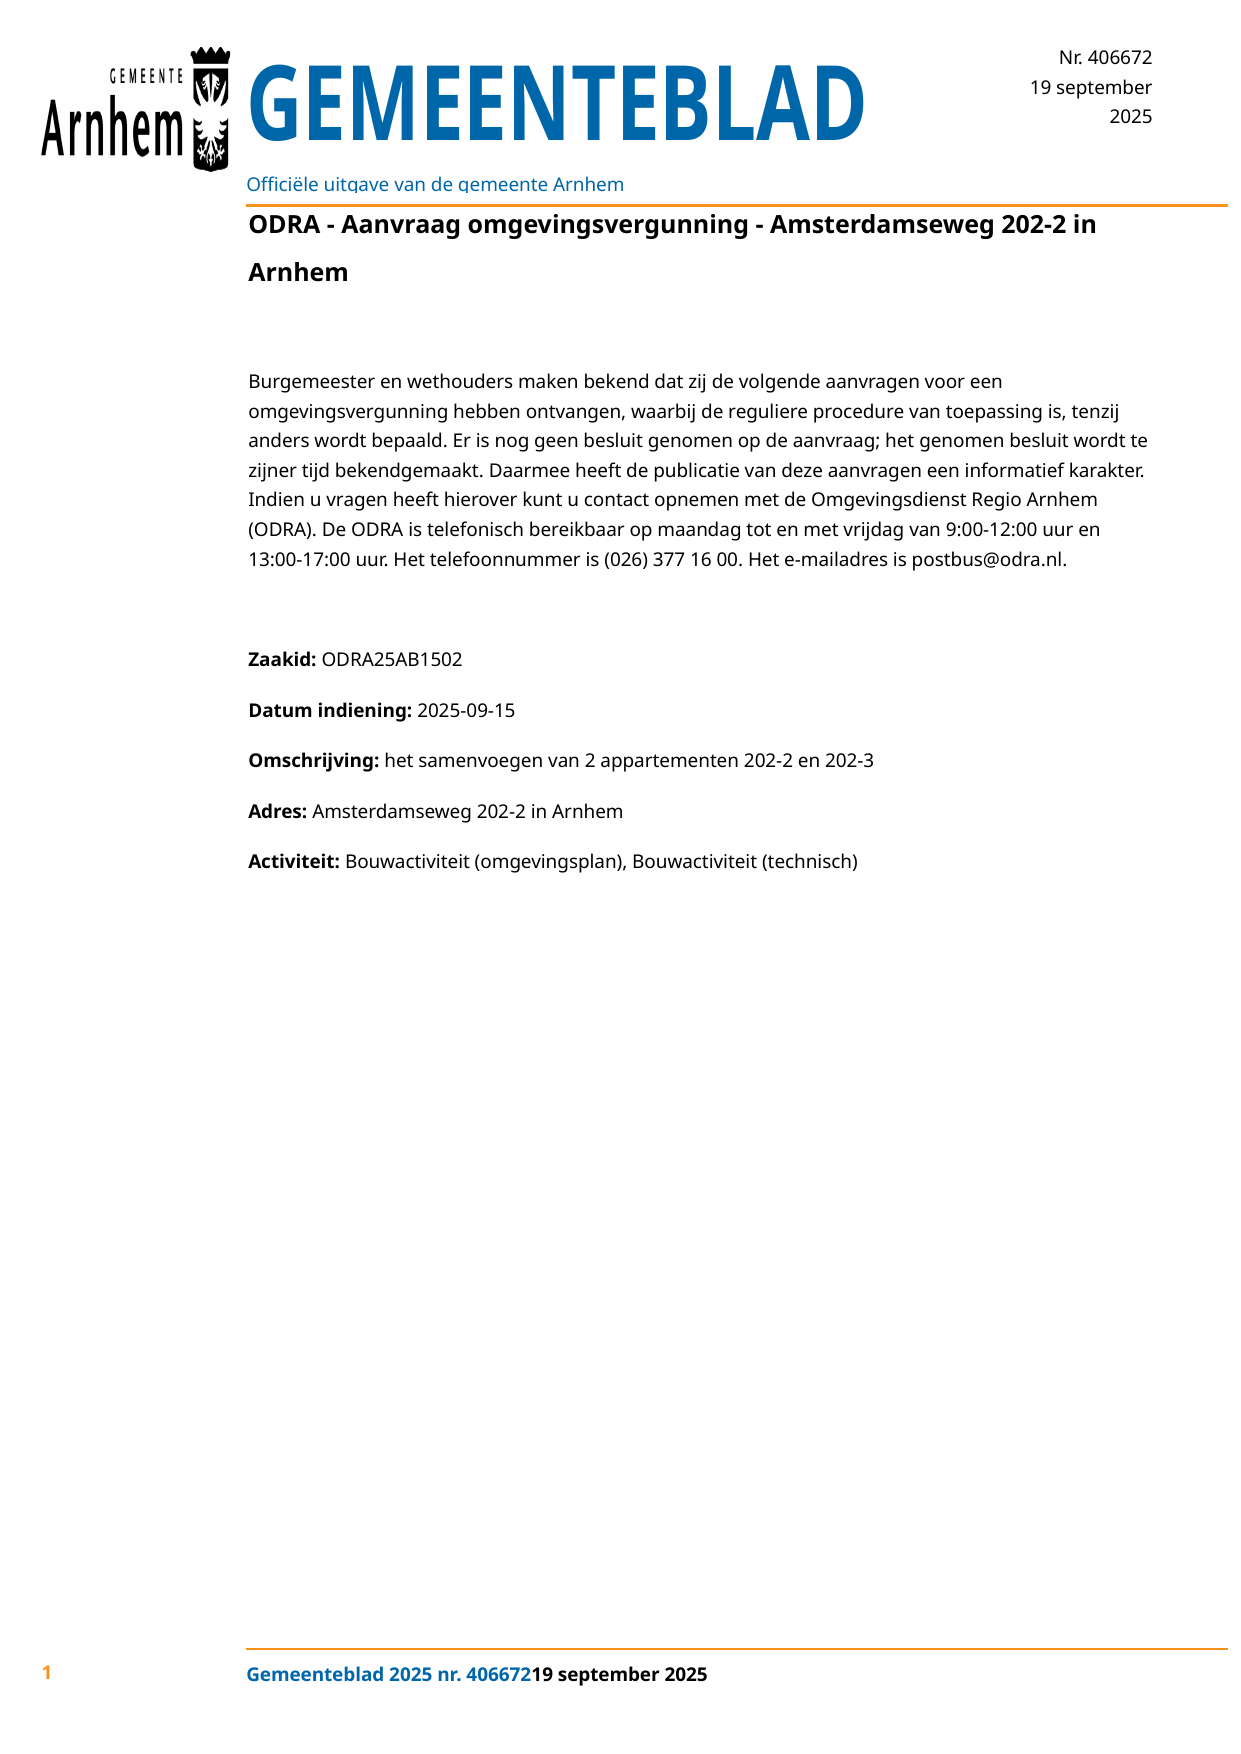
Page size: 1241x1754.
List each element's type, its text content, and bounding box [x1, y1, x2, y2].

text Activiteit: Bouwactiviteit (omgevingsplan), Bouwactiviteit (technisch) [248, 848, 1152, 874]
text Omschrijving: het samenvoegen van 2 appartementen 202-2 en 202-3 [248, 747, 1152, 773]
picture [41, 47, 231, 172]
text Datum indiening: 2025-09-15 [248, 697, 1152, 723]
text Burgemeester en wethouders maken bekend dat zij de volgende aanvragen voor een omgevingsvergunning hebben ontvangen, waarbij de reguliere procedure van toepassing is, tenzij anders wordt bepaald. Er is nog geen besluit genomen op de aanvraag; het genomen besluit wordt te zijner tijd bekendgemaakt. Daarmee heeft de publicatie van deze aanvragen een informatief karakter. Indien u vragen heeft hierover kunt u contact opnemen met de Omgevingsdienst Regio Arnhem (ODRA). De ODRA is telefonisch bereikbaar op maandag tot en met vrijdag van 9:00-12:00 uur en 13:00-17:00 uur. Het telefoonnummer is (026) 377 16 00. Het e-mailadres is postbus@odra.nl. [248, 368, 1152, 572]
text Zaakid: ODRA25AB1502 [248, 647, 1152, 672]
text ODRA - Aanvraag omgevingsvergunning - Amsterdamseweg 202-2 in Arnhem [248, 207, 1152, 288]
text Adres: Amsterdamseweg 202-2 in Arnhem [248, 798, 1152, 824]
